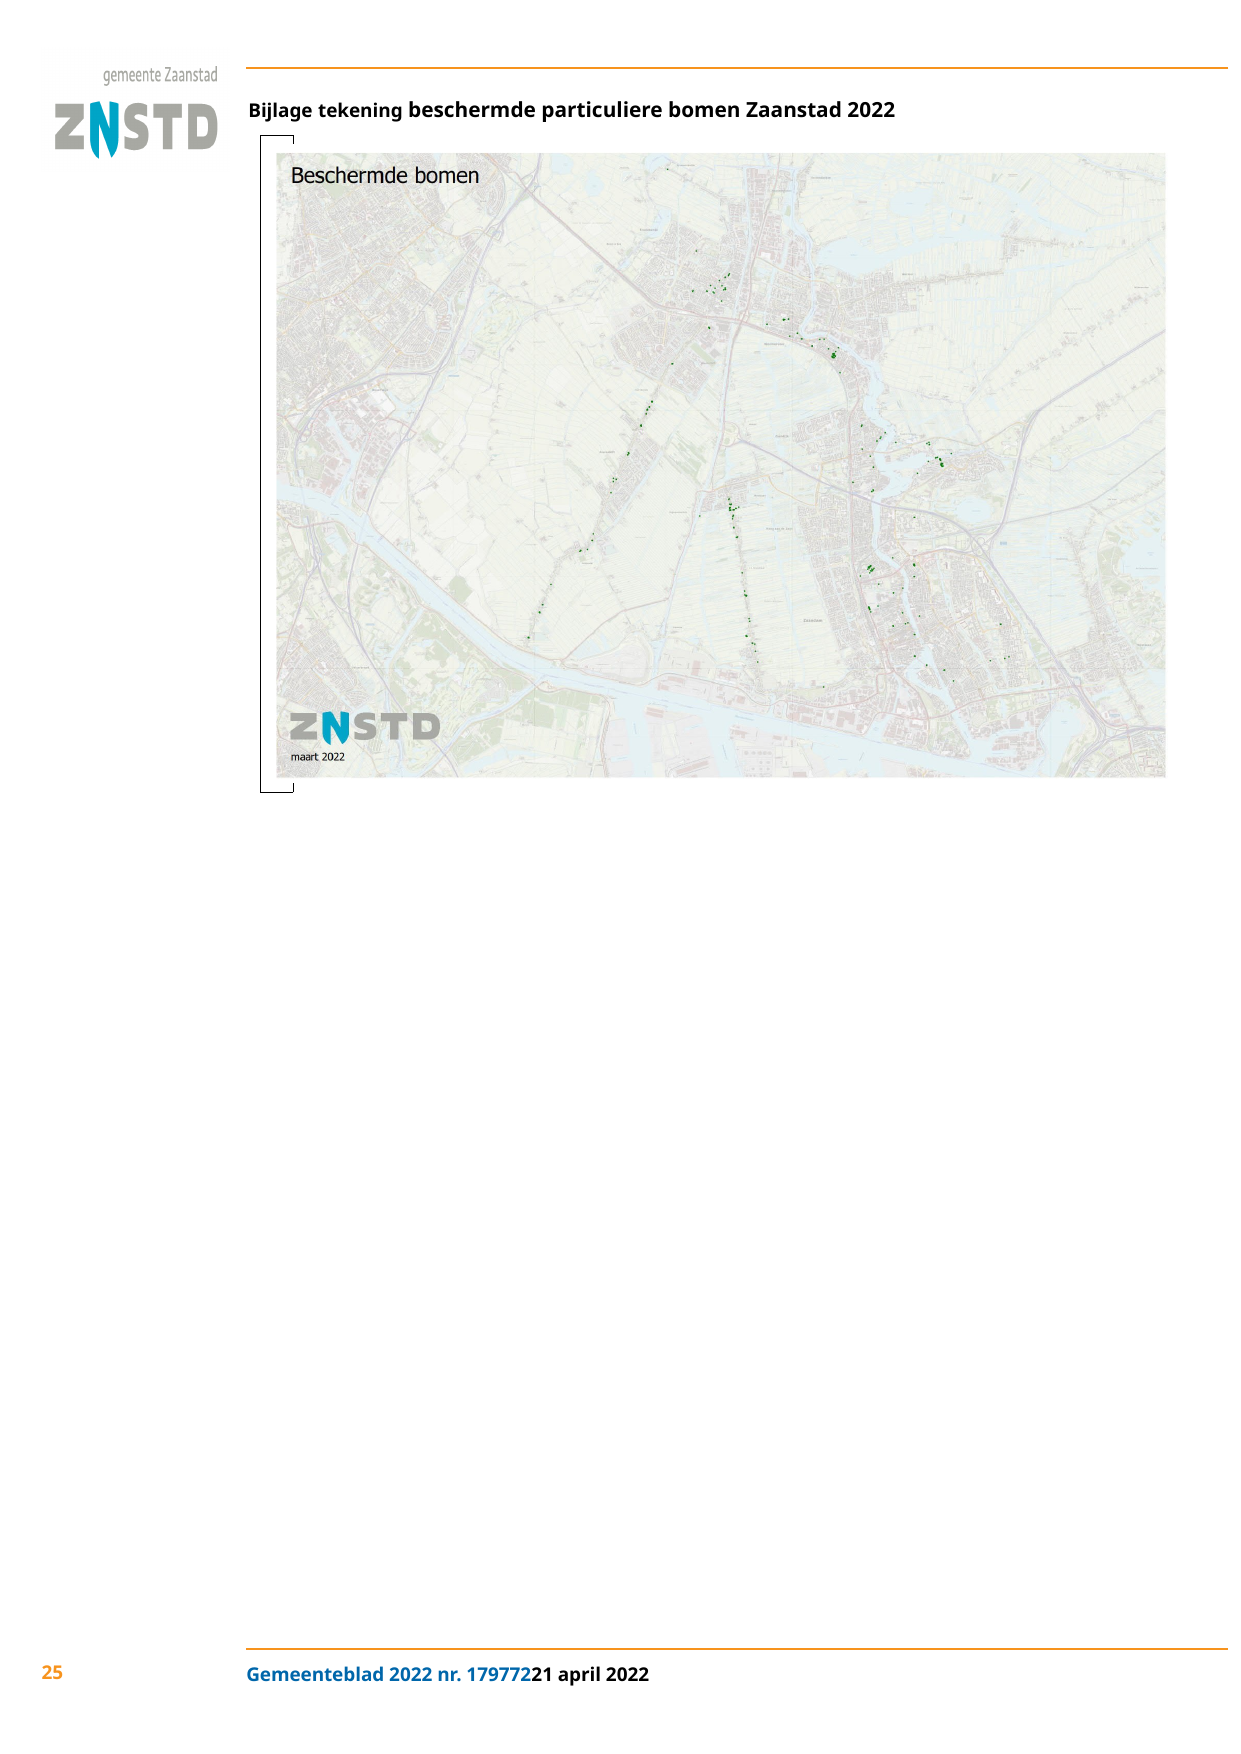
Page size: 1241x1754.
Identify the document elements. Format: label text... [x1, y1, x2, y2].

text Bijlage tekening beschermde particuliere bomen Zaanstad 2022 [248, 95, 1152, 123]
picture [268, 144, 1173, 783]
picture [41, 47, 231, 172]
